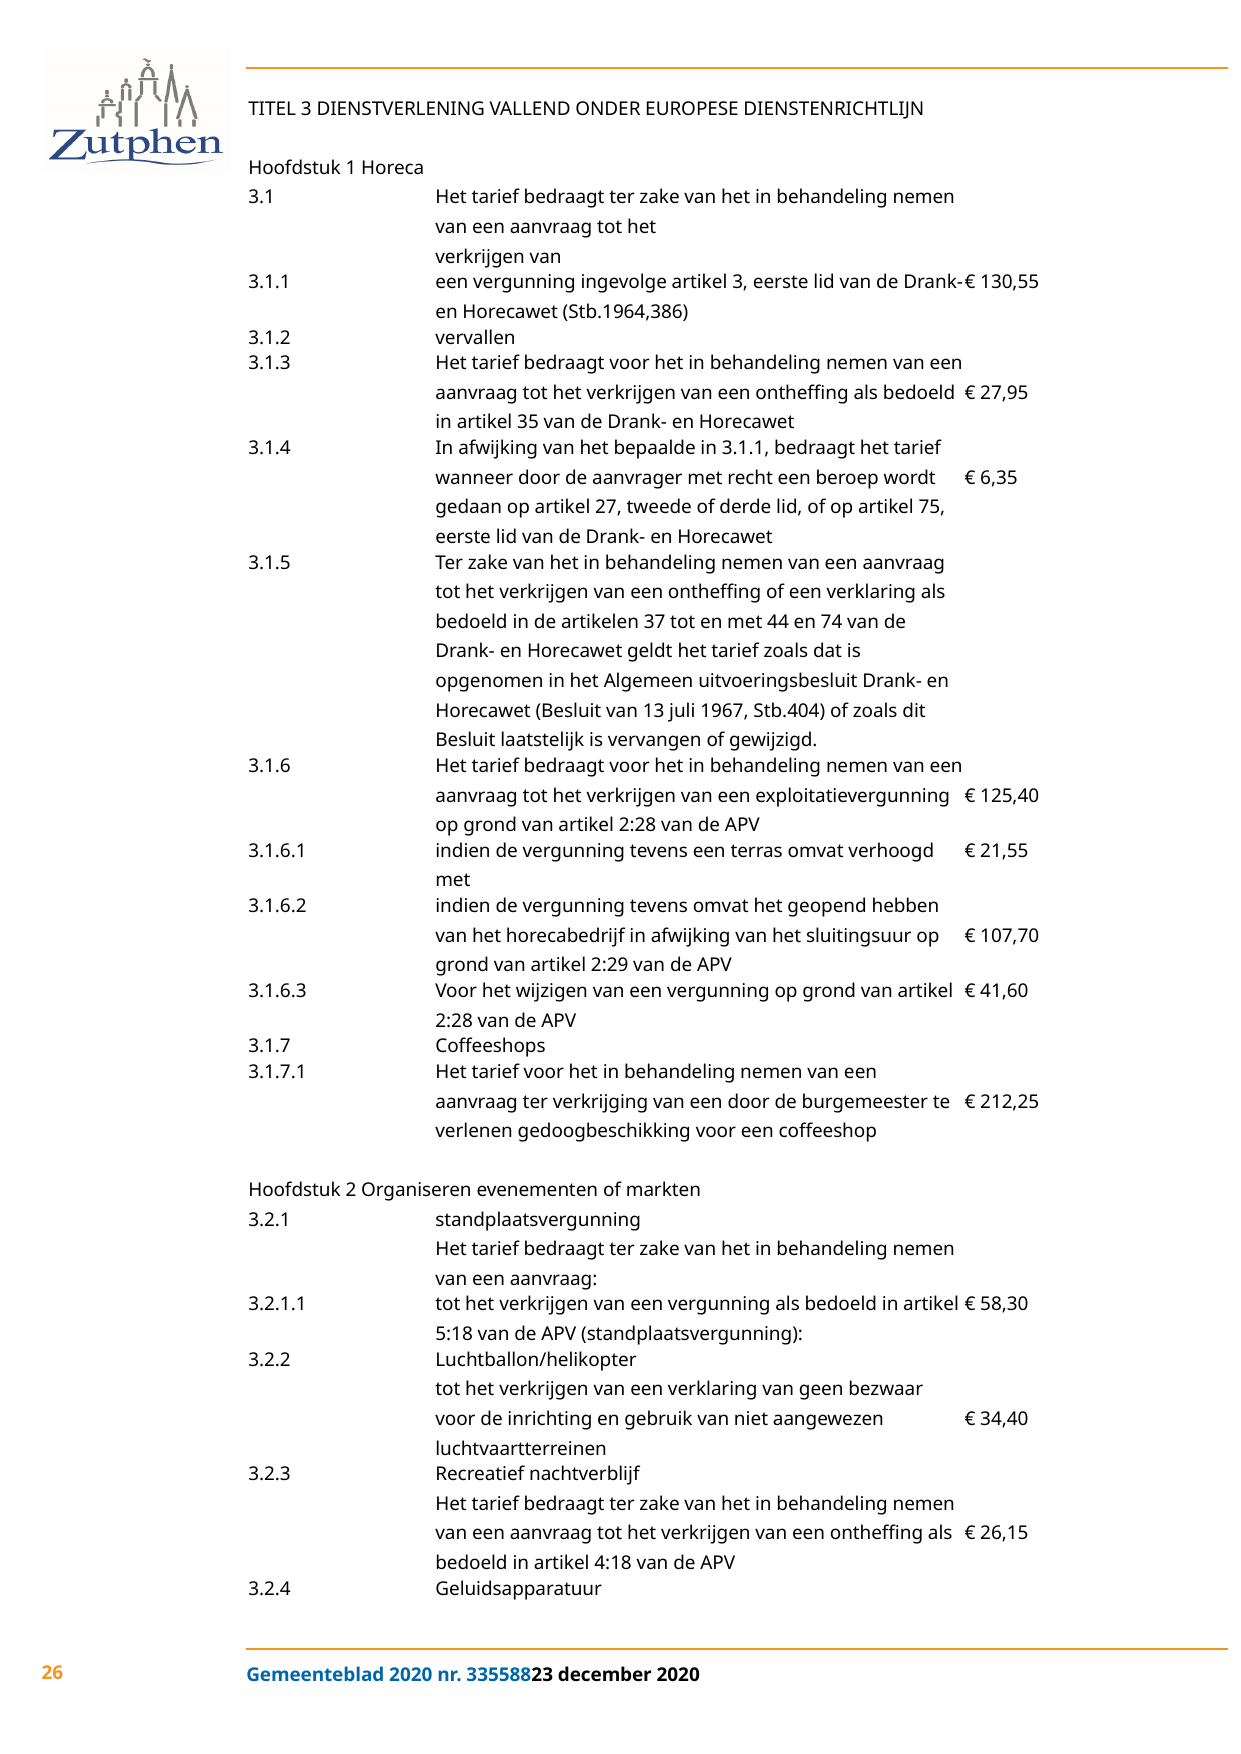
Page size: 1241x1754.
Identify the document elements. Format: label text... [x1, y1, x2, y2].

table_cell € 212,25 [964, 1058, 1152, 1143]
table_cell Coffeeshops [435, 1033, 964, 1058]
table_header [964, 1206, 1152, 1291]
table_cell [964, 1033, 1152, 1058]
table_header 3.1 [248, 184, 435, 268]
text TITEL 3 DIENSTVERLENING VALLEND ONDER EUROPESE DIENSTENRICHTLIJN [248, 95, 1152, 121]
table_cell € 41,60 [964, 977, 1152, 1033]
table_cell € 125,40 [964, 752, 1152, 837]
table_cell 3.1.6.2 [248, 893, 435, 977]
table_cell In afwijking van het bepaalde in 3.1.1, bedraagt het tarief wanneer door de aanvrager met recht een beroep wordt gedaan op artikel 27, tweede of derde lid, of op artikel 75, eerste lid van de Drank- en Horecawet [435, 435, 964, 549]
table_cell 3.1.6.1 [248, 837, 435, 892]
table_cell 3.2.2 [248, 1346, 435, 1460]
table_header Het tarief bedraagt ter zake van het in behandeling nemen van een aanvraag tot het verkrijgen van [435, 184, 964, 268]
text Hoofdstuk 1 Horeca [248, 154, 1152, 180]
table_cell Het tarief bedraagt voor het in behandeling nemen van een aanvraag tot het verkrijgen van een ontheffing als bedoeld in artikel 35 van de Drank- en Horecawet [435, 350, 964, 434]
table_cell Het tarief bedraagt voor het in behandeling nemen van een aanvraag tot het verkrijgen van een exploitatievergunning op grond van artikel 2:28 van de APV [435, 752, 964, 837]
table_cell tot het verkrijgen van een vergunning als bedoeld in artikel 5:18 van de APV (standplaatsvergunning): [435, 1291, 964, 1346]
table_cell 3.1.3 [248, 350, 435, 434]
table_cell € 107,70 [964, 893, 1152, 977]
table_cell Luchtballon/helikopter tot het verkrijgen van een verklaring van geen bezwaar voor de inrichting en gebruik van niet aangewezen luchtvaartterreinen [435, 1346, 964, 1460]
table_cell 3.1.1 [248, 269, 435, 324]
table_cell 3.1.5 [248, 549, 435, 752]
table_cell 3.1.7.1 [248, 1058, 435, 1143]
table_cell € 58,30 [964, 1291, 1152, 1346]
table_header 3.2.1 [248, 1206, 435, 1291]
table_cell [964, 1575, 1152, 1601]
table_cell 3.2.1.1 [248, 1291, 435, 1346]
table_cell Voor het wijzigen van een vergunning op grond van artikel 2:28 van de APV [435, 977, 964, 1033]
table_cell 3.1.6 [248, 752, 435, 837]
table_cell Geluidsapparatuur [435, 1575, 964, 1601]
text Hoofdstuk 2 Organiseren evenementen of markten [248, 1176, 1152, 1202]
table_cell 3.1.2 [248, 324, 435, 349]
table_cell vervallen [435, 324, 964, 349]
table_cell [964, 549, 1152, 752]
table_cell een vergunning ingevolge artikel 3, eerste lid van de Drank- en Horecawet (Stb.1964,386) [435, 269, 964, 324]
table_cell Recreatief nachtverblijf Het tarief bedraagt ter zake van het in behandeling nemen van een aanvraag tot het verkrijgen van een ontheffing als bedoeld in artikel 4:18 van de APV [435, 1460, 964, 1575]
table_cell 3.2.3 [248, 1460, 435, 1575]
table_cell € 34,40 [964, 1346, 1152, 1460]
table_cell Ter zake van het in behandeling nemen van een aanvraag tot het verkrijgen van een ontheffing of een verklaring als bedoeld in de artikelen 37 tot en met 44 en 74 van de Drank- en Horecawet geldt het tarief zoals dat is opgenomen in het Algemeen uitvoeringsbesluit Drank- en Horecawet (Besluit van 13 juli 1967, Stb.404) of zoals dit Besluit laatstelijk is vervangen of gewijzigd. [435, 549, 964, 752]
table_cell Het tarief voor het in behandeling nemen van een aanvraag ter verkrijging van een door de burgemeester te verlenen gedoogbeschikking voor een coffeeshop [435, 1058, 964, 1143]
table_cell 3.2.4 [248, 1575, 435, 1601]
table_cell € 130,55 [964, 269, 1152, 324]
table_cell indien de vergunning tevens een terras omvat verhoogd met [435, 837, 964, 892]
table_cell € 27,95 [964, 350, 1152, 434]
table_header [964, 184, 1152, 268]
table_cell € 21,55 [964, 837, 1152, 892]
table_cell 3.1.6.3 [248, 977, 435, 1033]
table_cell € 6,35 [964, 435, 1152, 549]
table_cell [964, 324, 1152, 349]
table_cell indien de vergunning tevens omvat het geopend hebben van het horecabedrijf in afwijking van het sluitingsuur op grond van artikel 2:29 van de APV [435, 893, 964, 977]
table_cell 3.1.4 [248, 435, 435, 549]
table_cell 3.1.7 [248, 1033, 435, 1058]
table_cell € 26,15 [964, 1460, 1152, 1575]
table_header standplaatsvergunning Het tarief bedraagt ter zake van het in behandeling nemen van een aanvraag: [435, 1206, 964, 1291]
picture [41, 47, 231, 172]
